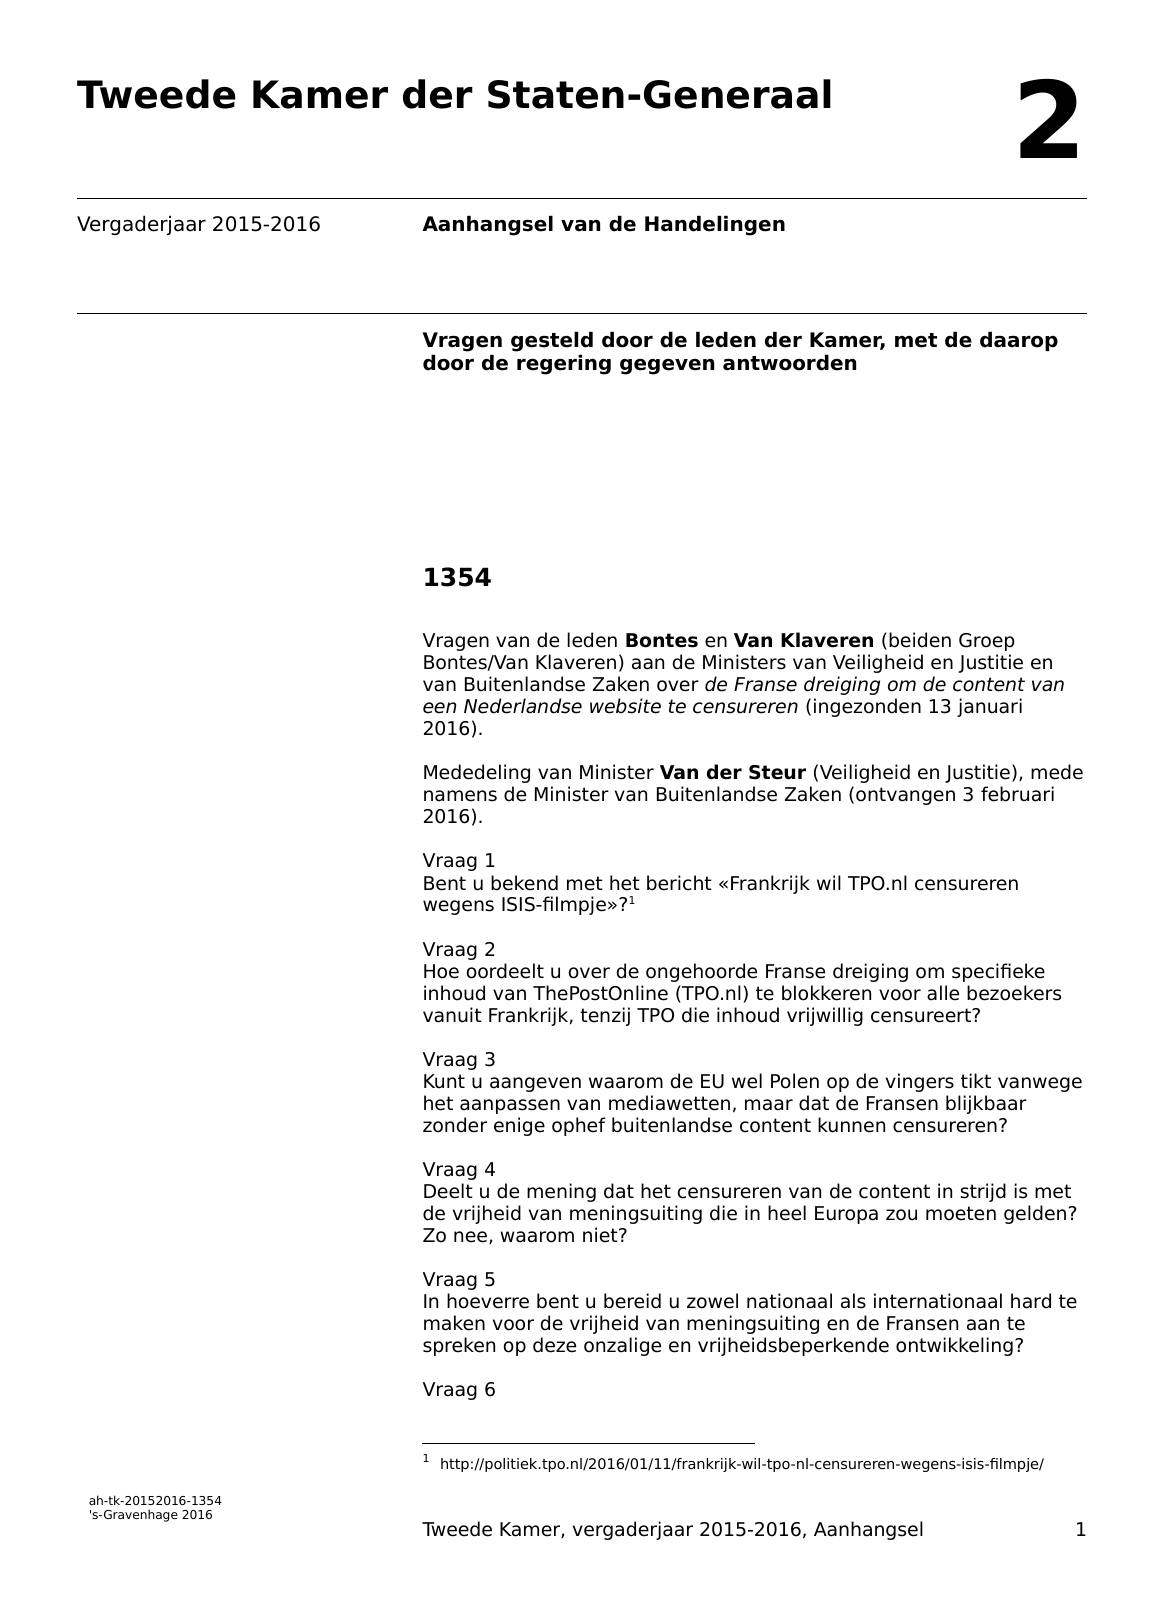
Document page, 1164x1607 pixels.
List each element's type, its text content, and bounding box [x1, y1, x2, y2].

table_cell Vergaderjaar 2015-2016 [77, 199, 422, 313]
text Vraag 5 [422, 1269, 1087, 1291]
text Vragen van de leden Bontes en Van Klaveren (beiden Groep Bontes/Van Klaveren) aan de Ministers van Veiligheid en Justitie en van Buitenlandse Zaken over de Franse dreiging om de content van een Nederlandse website te censureren (ingezonden 13 januari 2016). [422, 630, 1087, 740]
table_cell [77, 314, 422, 375]
text Vraag 6 [422, 1379, 1087, 1401]
table_header 2 [886, 59, 1087, 198]
text http://politiek.tpo.nl/2016/01/11/frankrijk-wil-tpo-nl-censureren-wegens-isis-filmpje/ [422, 1452, 1087, 1474]
text Kunt u aangeven waarom de EU wel Polen op de vingers tikt vanwege het aanpassen van mediawetten, maar dat de Fransen blijkbaar zonder enige ophef buitenlandse content kunnen censureren? [422, 1071, 1087, 1137]
text ah-tk-20152016-1354 [88, 1494, 323, 1508]
text Vraag 4 [422, 1159, 1087, 1181]
text Vraag 2 [422, 938, 1087, 961]
text 1354 [422, 563, 1087, 592]
text In hoeverre bent u bereid u zowel nationaal als internationaal hard te maken voor de vrijheid van meningsuiting en de Fransen aan te spreken op deze onzalige en vrijheidsbeperkende ontwikkeling? [422, 1291, 1087, 1357]
text Deelt u de mening dat het censureren van de content in strijd is met de vrijheid van meningsuiting die in heel Europa zou moeten gelden? Zo nee, waarom niet? [422, 1181, 1087, 1247]
table_cell Vragen gesteld door de leden der Kamer, met de daarop door de regering gegeven antwoorden [422, 314, 1087, 375]
text Bent u bekend met het bericht «Frankrijk wil TPO.nl censureren wegens ISIS-filmpje»? [422, 872, 1087, 916]
text Vraag 1 [422, 850, 1087, 872]
text Mededeling van Minister Van der Steur (Veiligheid en Justitie), mede namens de Minister van Buitenlandse Zaken (ontvangen 3 februari 2016). [422, 762, 1087, 828]
text Vraag 3 [422, 1049, 1087, 1071]
table_header Tweede Kamer der Staten-Generaal [77, 59, 886, 198]
text Hoe oordeelt u over de ongehoorde Franse dreiging om specifieke inhoud van ThePostOnline (TPO.nl) te blokkeren voor alle bezoekers vanuit Frankrijk, tenzij TPO die inhoud vrijwillig censureert? [422, 961, 1087, 1026]
text 's-Gravenhage 2016 [88, 1508, 323, 1522]
table_cell Aanhangsel van de Handelingen [422, 199, 1087, 313]
